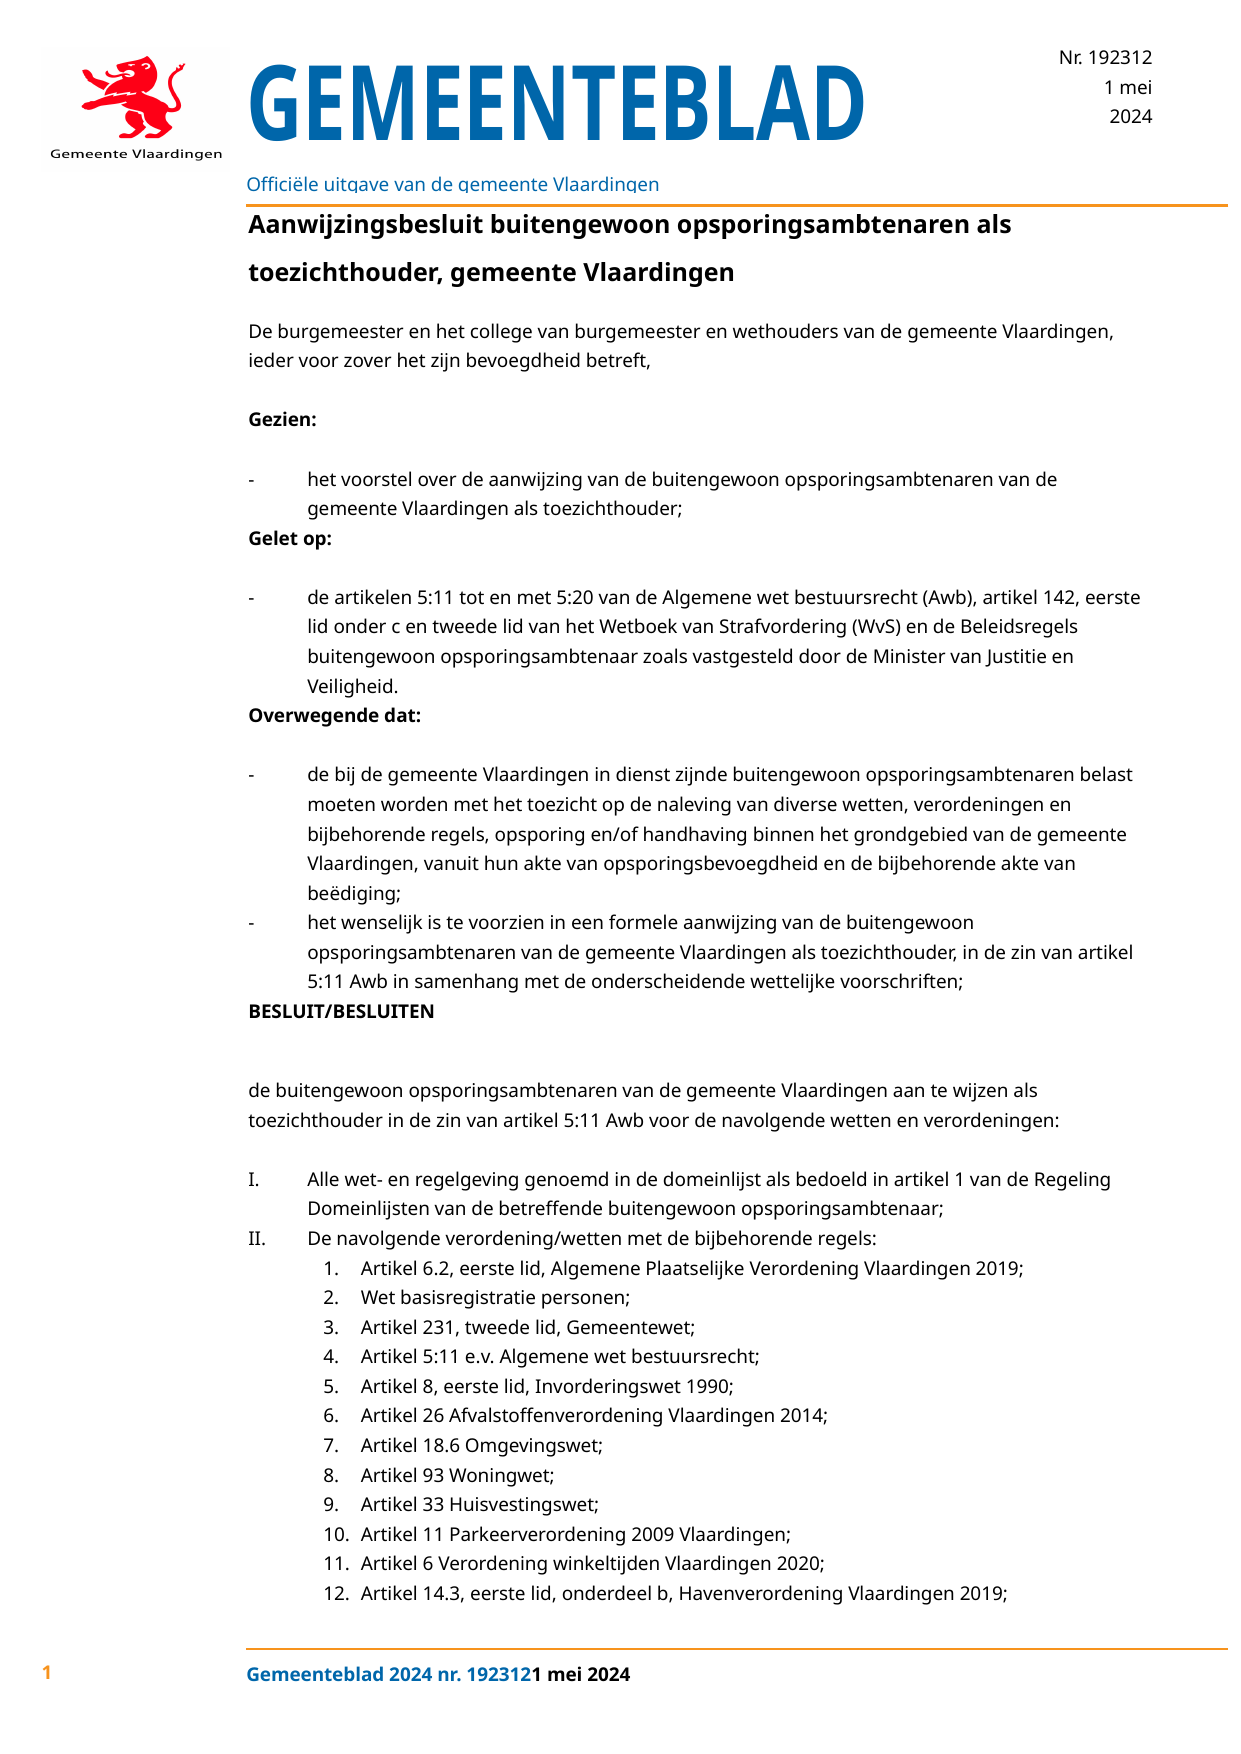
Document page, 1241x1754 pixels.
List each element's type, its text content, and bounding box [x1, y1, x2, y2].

list Artikel 8, eerste lid, Invorderingswet 1990; [323, 1373, 1152, 1399]
list De navolgende verordening/wetten met de bijbehorende regels: [248, 1225, 1152, 1251]
list Artikel 6.2, eerste lid, Algemene Plaatselijke Verordening Vlaardingen 2019; [323, 1255, 1152, 1280]
list Artikel 14.3, eerste lid, onderdeel b, Havenverordening Vlaardingen 2019; [323, 1580, 1152, 1606]
list de artikelen 5:11 tot en met 5:20 van de Algemene wet bestuursrecht (Awb), artikel 142, eerste lid onder c en tweede lid van het Wetboek van Strafvordering (WvS) en de Beleidsregels buitengewoon opsporingsambtenaar zoals vastgesteld door de Minister van Justitie en Veiligheid. [248, 584, 1152, 699]
text Overwegende dat: [248, 702, 1152, 728]
text Aanwijzingsbesluit buitengewoon opsporingsambtenaren als toezichthouder, gemeente Vlaardingen [248, 207, 1152, 288]
list Artikel 5:11 e.v. Algemene wet bestuursrecht; [323, 1343, 1152, 1369]
list het wenselijk is te voorzien in een formele aanwijzing van de buitengewoon opsporingsambtenaren van de gemeente Vlaardingen als toezichthouder, in de zin van artikel 5:11 Awb in samenhang met de onderscheidende wettelijke voorschriften; [248, 909, 1152, 994]
text BESLUIT/BESLUITEN [248, 998, 1152, 1024]
list Artikel 33 Huisvestingswet; [323, 1491, 1152, 1517]
list Alle wet- en regelgeving genoemd in de domeinlijst als bedoeld in artikel 1 van de Regeling Domeinlijsten van de betreffende buitengewoon opsporingsambtenaar; [248, 1166, 1152, 1221]
list de bij de gemeente Vlaardingen in dienst zijnde buitengewoon opsporingsambtenaren belast moeten worden met het toezicht op de naleving van diverse wetten, verordeningen en bijbehorende regels, opsporing en/of handhaving binnen het grondgebied van de gemeente Vlaardingen, vanuit hun akte van opsporingsbevoegdheid en de bijbehorende akte van beëdiging; [248, 762, 1152, 906]
text de buitengewoon opsporingsambtenaren van de gemeente Vlaardingen aan te wijzen als toezichthouder in de zin van artikel 5:11 Awb voor de navolgende wetten en verordeningen: [248, 1077, 1152, 1132]
list Artikel 18.6 Omgevingswet; [323, 1432, 1152, 1458]
list Artikel 6 Verordening winkeltijden Vlaardingen 2020; [323, 1551, 1152, 1576]
list het voorstel over de aanwijzing van de buitengewoon opsporingsambtenaren van de gemeente Vlaardingen als toezichthouder; [248, 466, 1152, 521]
list Artikel 26 Afvalstoffenverordening Vlaardingen 2014; [323, 1403, 1152, 1428]
text Gezien: [248, 407, 1152, 432]
list Artikel 231, tweede lid, Gemeentewet; [323, 1314, 1152, 1339]
list Wet basisregistratie personen; [323, 1284, 1152, 1310]
list Artikel 93 Woningwet; [323, 1462, 1152, 1487]
text Gelet op: [248, 525, 1152, 551]
text De burgemeester en het college van burgemeester en wethouders van de gemeente Vlaardingen, ieder voor zover het zijn bevoegdheid betreft, [248, 318, 1152, 373]
list Artikel 11 Parkeerverordening 2009 Vlaardingen; [323, 1521, 1152, 1547]
picture [41, 47, 231, 172]
